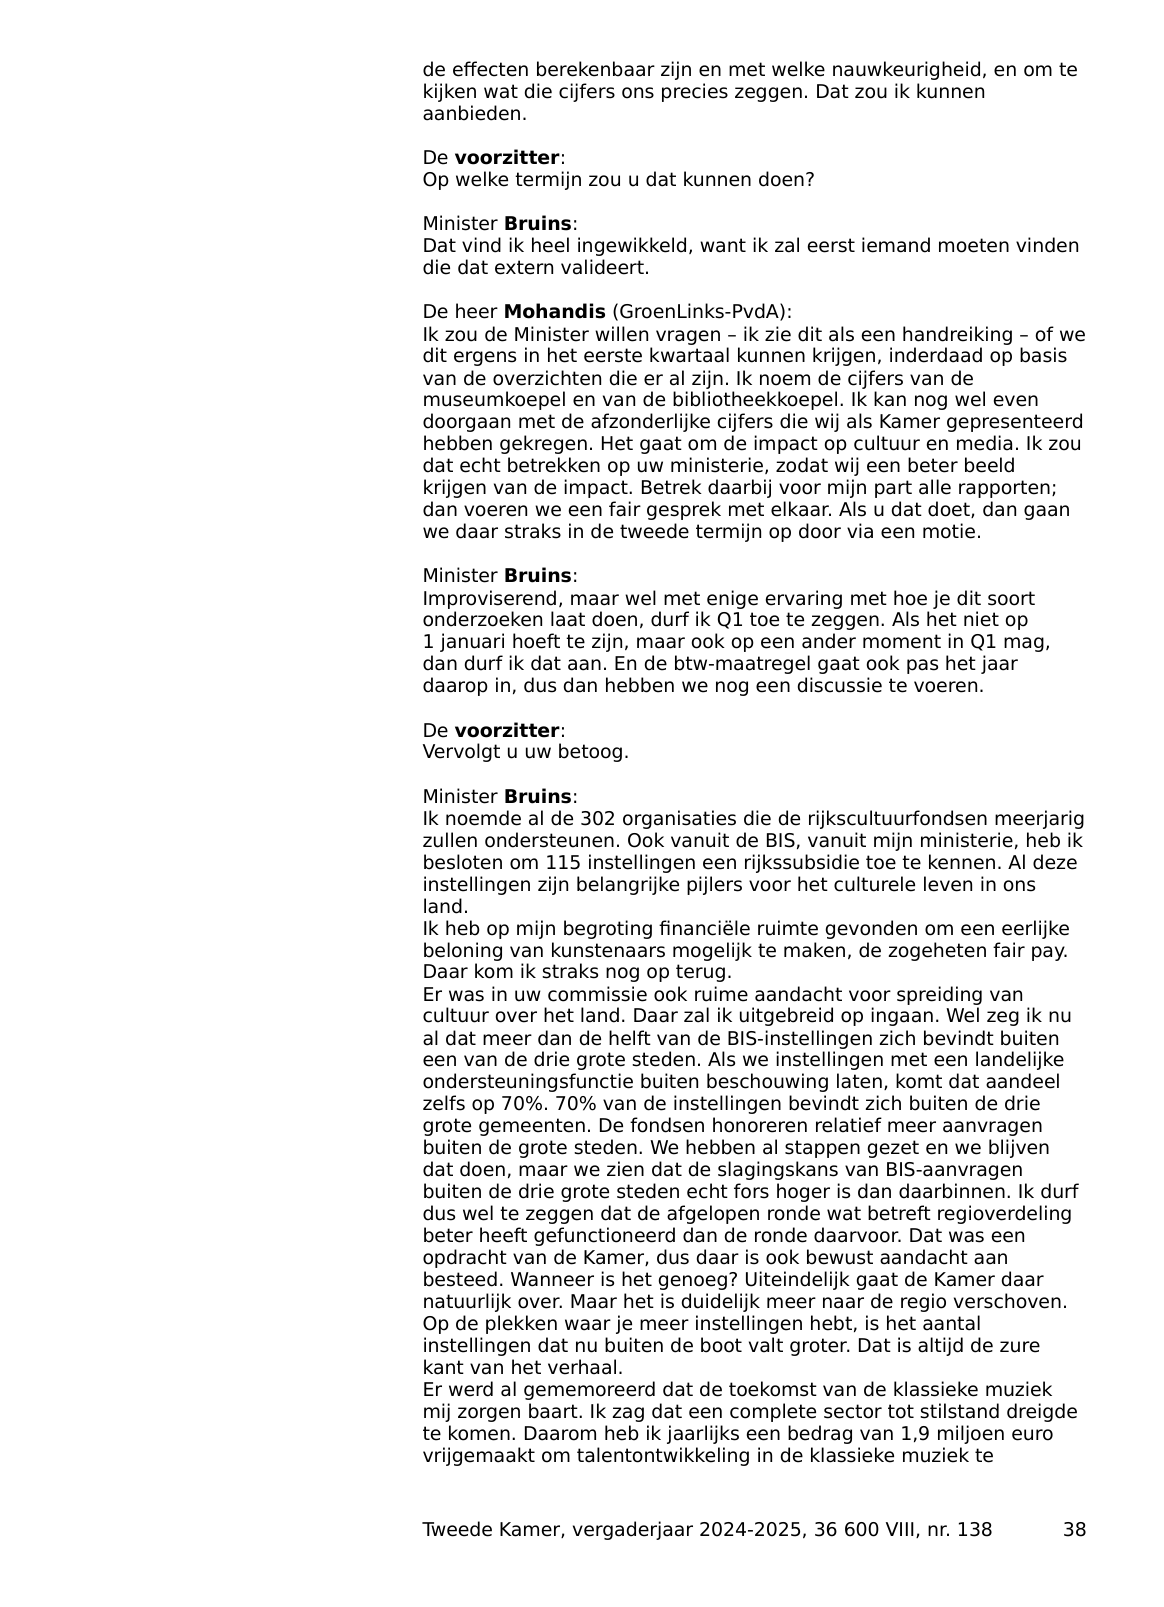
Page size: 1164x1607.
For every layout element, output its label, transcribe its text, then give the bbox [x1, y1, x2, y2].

text de effecten berekenbaar zijn en met welke nauwkeurigheid, en om te kijken wat die cijfers ons precies zeggen. Dat zou ik kunnen aanbieden. [422, 59, 1087, 125]
text Vervolgt u uw betoog. [422, 741, 1087, 763]
text Er werd al gememoreerd dat de toekomst van de klassieke muziek mij zorgen baart. Ik zag dat een complete sector tot stilstand dreigde te komen. Daarom heb ik jaarlijks een bedrag van 1,9 miljoen euro vrijgemaakt om talentontwikkeling in de klassieke muziek te [422, 1379, 1087, 1467]
text Op welke termijn zou u dat kunnen doen? [422, 169, 1087, 191]
text De heer Mohandis (GroenLinks-PvdA): [422, 301, 1087, 323]
text Ik heb op mijn begroting financiële ruimte gevonden om een eerlijke beloning van kunstenaars mogelijk te maken, de zogeheten fair pay. Daar kom ik straks nog op terug. [422, 917, 1087, 983]
text Minister Bruins: [422, 213, 1087, 235]
text De voorzitter: [422, 719, 1087, 741]
text Improviserend, maar wel met enige ervaring met hoe je dit soort onderzoeken laat doen, durf ik Q1 toe te zeggen. Als het niet op 1 januari hoeft te zijn, maar ook op een ander moment in Q1 mag, dan durf ik dat aan. En de btw-maatregel gaat ook pas het jaar daarop in, dus dan hebben we nog een discussie te voeren. [422, 587, 1087, 697]
text De voorzitter: [422, 147, 1087, 169]
text Minister Bruins: [422, 786, 1087, 808]
text Er was in uw commissie ook ruime aandacht voor spreiding van cultuur over het land. Daar zal ik uitgebreid op ingaan. Wel zeg ik nu al dat meer dan de helft van de BIS-instellingen zich bevindt buiten een van de drie grote steden. Als we instellingen met een landelijke ondersteuningsfunctie buiten beschouwing laten, komt dat aandeel zelfs op 70%. 70% van de instellingen bevindt zich buiten de drie grote gemeenten. De fondsen honoreren relatief meer aanvragen buiten de grote steden. We hebben al stappen gezet en we blijven dat doen, maar we zien dat de slagingskans van BIS-aanvragen buiten de drie grote steden echt fors hoger is dan daarbinnen. Ik durf dus wel te zeggen dat de afgelopen ronde wat betreft regioverdeling beter heeft gefunctioneerd dan de ronde daarvoor. Dat was een opdracht van de Kamer, dus daar is ook bewust aandacht aan besteed. Wanneer is het genoeg? Uiteindelijk gaat de Kamer daar natuurlijk over. Maar het is duidelijk meer naar de regio verschoven. Op de plekken waar je meer instellingen hebt, is het aantal instellingen dat nu buiten de boot valt groter. Dat is altijd de zure kant van het verhaal. [422, 983, 1087, 1379]
text Ik zou de Minister willen vragen – ik zie dit als een handreiking – of we dit ergens in het eerste kwartaal kunnen krijgen, inderdaad op basis van de overzichten die er al zijn. Ik noem de cijfers van de museumkoepel en van de bibliotheekkoepel. Ik kan nog wel even doorgaan met de afzonderlijke cijfers die wij als Kamer gepresenteerd hebben gekregen. Het gaat om de impact op cultuur en media. Ik zou dat echt betrekken op uw ministerie, zodat wij een beter beeld krijgen van de impact. Betrek daarbij voor mijn part alle rapporten; dan voeren we een fair gesprek met elkaar. Als u dat doet, dan gaan we daar straks in de tweede termijn op door via een motie. [422, 323, 1087, 543]
text Minister Bruins: [422, 565, 1087, 587]
text Ik noemde al de 302 organisaties die de rijkscultuurfondsen meerjarig zullen ondersteunen. Ook vanuit de BIS, vanuit mijn ministerie, heb ik besloten om 115 instellingen een rijkssubsidie toe te kennen. Al deze instellingen zijn belangrijke pijlers voor het culturele leven in ons land. [422, 808, 1087, 917]
text Dat vind ik heel ingewikkeld, want ik zal eerst iemand moeten vinden die dat extern valideert. [422, 235, 1087, 279]
